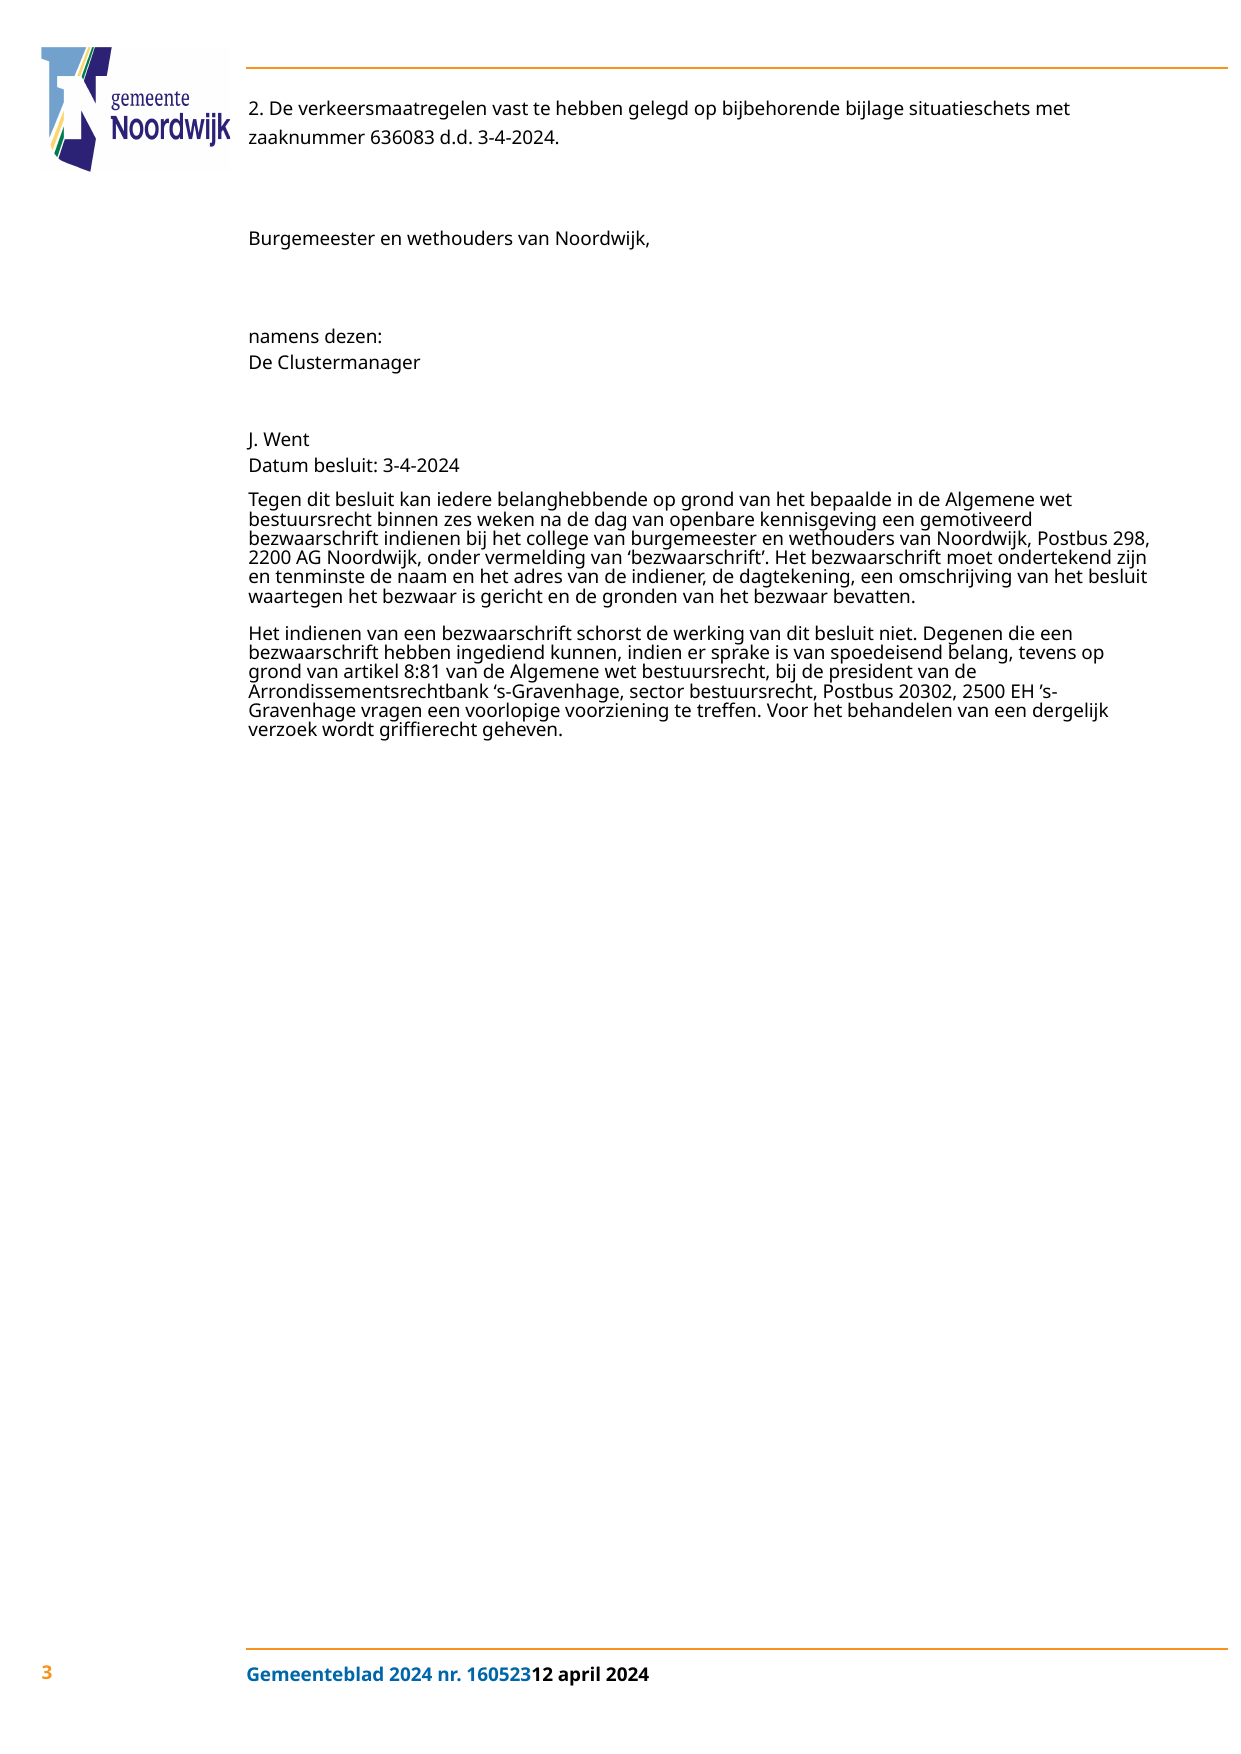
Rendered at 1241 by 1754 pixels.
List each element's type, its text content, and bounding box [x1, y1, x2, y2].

text namens dezen: [248, 323, 1152, 349]
text Tegen dit besluit kan iedere belanghebbende op grond van het bepaalde in de Algemene wet bestuursrecht binnen zes weken na de dag van openbare kennisgeving een gemotiveerd bezwaarschrift indienen bij het college van burgemeester en wethouders van Noordwijk, Postbus 298, 2200 AG Noordwijk, onder vermelding van ‘bezwaarschrift’. Het bezwaarschrift moet ondertekend zijn en tenminste de naam en het adres van de indiener, de dagtekening, een omschrijving van het besluit waartegen het bezwaar is gericht en de gronden van het bezwaar bevatten. [248, 491, 1152, 607]
text Burgemeester en wethouders van Noordwijk, [248, 225, 1152, 251]
text Datum besluit: 3-4-2024 [248, 452, 1152, 478]
text 2. De verkeersmaatregelen vast te hebben gelegd op bijbehorende bijlage situatieschets met zaaknummer 636083 d.d. 3-4-2024. [248, 95, 1152, 150]
text De Clustermanager [248, 349, 1152, 375]
text J. Went [248, 426, 1152, 452]
text Het indienen van een bezwaarschrift schorst de werking van dit besluit niet. Degenen die een bezwaarschrift hebben ingediend kunnen, indien er sprake is van spoedeisend belang, tevens op grond van artikel 8:81 van de Algemene wet bestuursrecht, bij de president van de Arrondissementsrechtbank ‘s-Gravenhage, sector bestuursrecht, Postbus 20302, 2500 EH ’s-Gravenhage vragen een voorlopige voorziening te treffen. Voor het behandelen van een dergelijk verzoek wordt griffierecht geheven. [248, 625, 1152, 740]
picture [41, 47, 231, 172]
